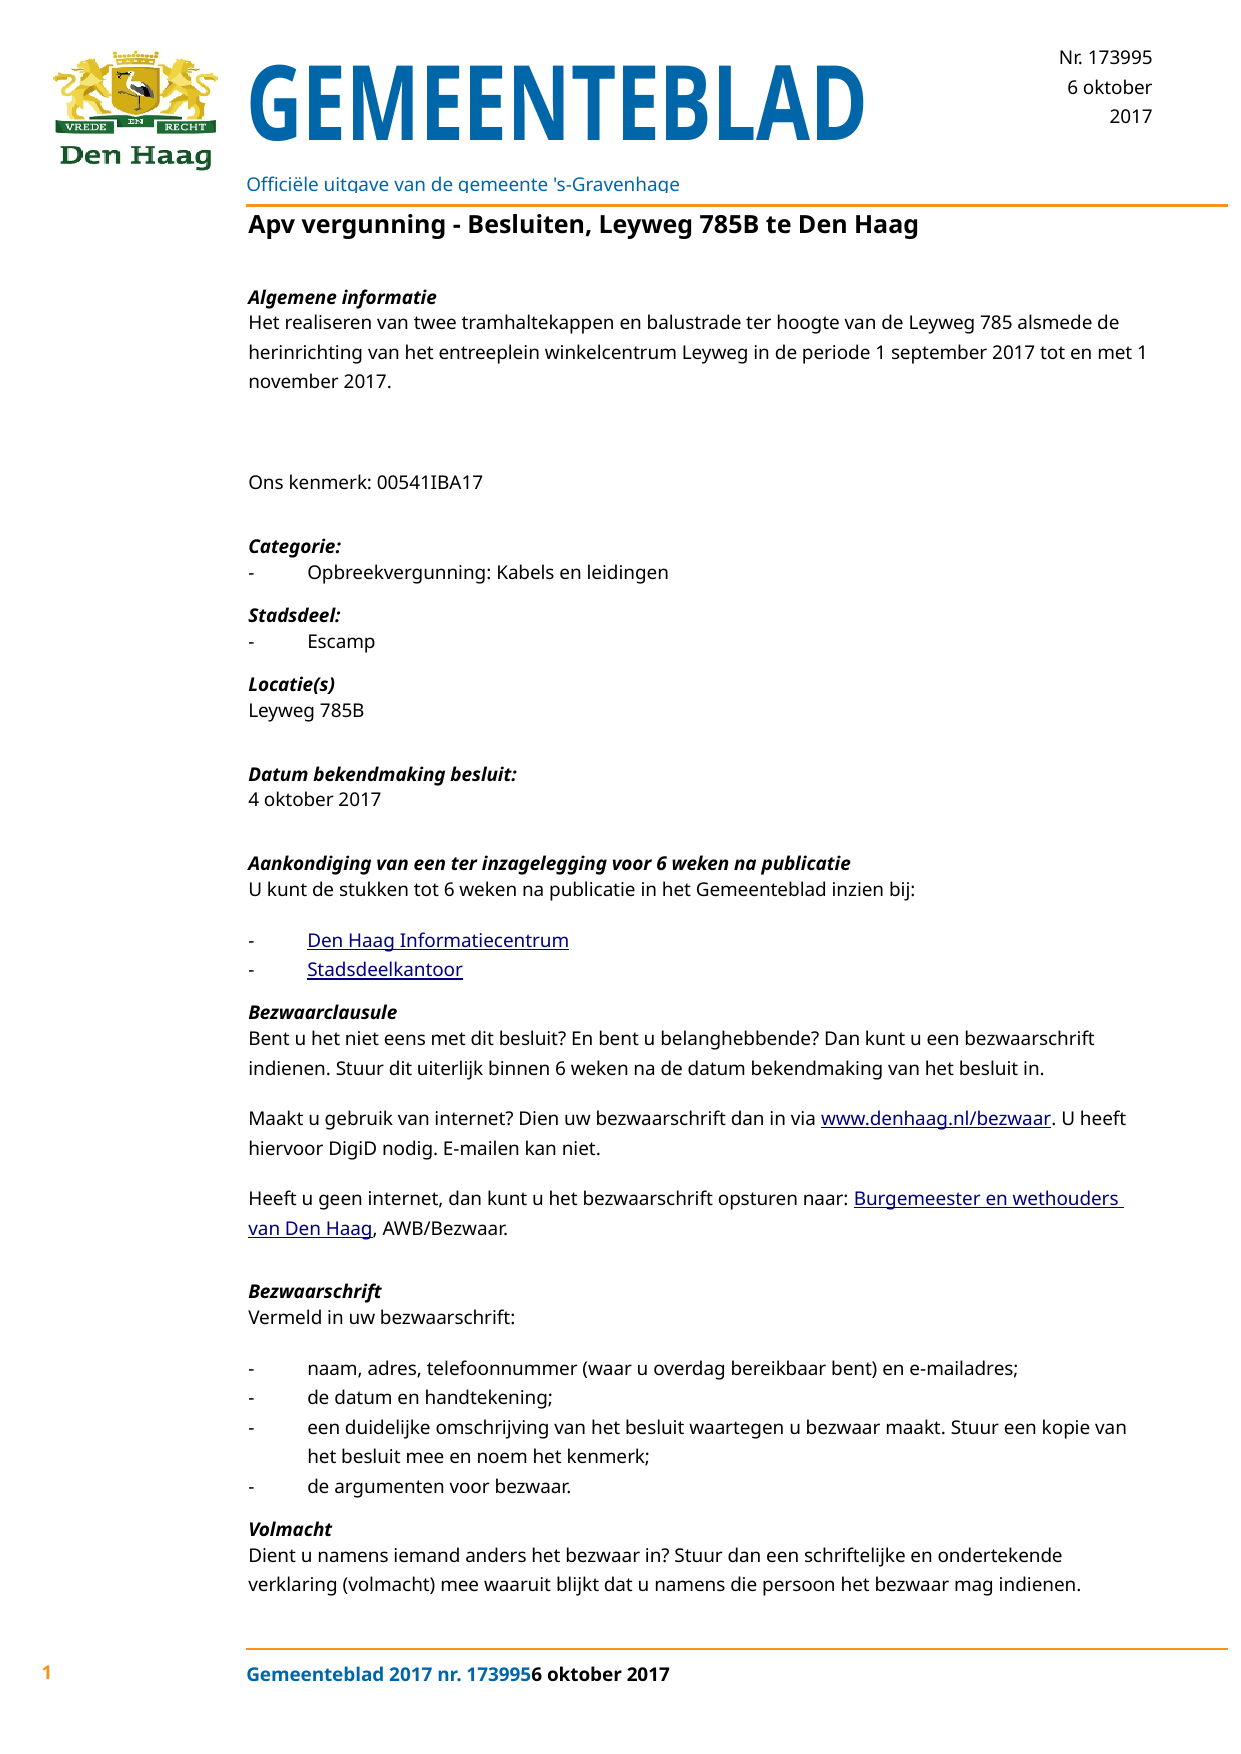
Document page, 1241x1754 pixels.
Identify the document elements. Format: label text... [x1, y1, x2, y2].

list Stadsdeelkantoor [248, 956, 1152, 982]
list naam, adres, telefoonnummer (waar u overdag bereikbaar bent) en e-mailadres; [248, 1355, 1152, 1381]
text Aankondiging van een ter inzagelegging voor 6 weken na publicatie [248, 851, 1152, 876]
text Datum bekendmaking besluit: [248, 761, 1152, 787]
text Maakt u gebruik van internet? Dien uw bezwaarschrift dan in via www.denhaag.nl/bezwaar. U heeft hiervoor DigiD nodig. E-mailen kan niet. [248, 1105, 1152, 1161]
list Den Haag Informatiecentrum [248, 927, 1152, 952]
text Bezwaarschrift [248, 1279, 1152, 1304]
list de datum en handtekening; [248, 1384, 1152, 1410]
list Opbreekvergunning: Kabels en leidingen [248, 559, 1152, 585]
text Algemene informatie [248, 284, 1152, 309]
text Het realiseren van twee tramhaltekappen en balustrade ter hoogte van de Leyweg 785 alsmede de herinrichting van het entreeplein winkelcentrum Leyweg in de periode 1 september 2017 tot en met 1 november 2017. [248, 309, 1152, 394]
list een duidelijke omschrijving van het besluit waartegen u bezwaar maakt. Stuur een kopie van het besluit mee en noem het kenmerk; [248, 1414, 1152, 1469]
text Heeft u geen internet, dan kunt u het bezwaarschrift opsturen naar: Burgemeester en wethouders van Den Haag, AWB/Bezwaar. [248, 1185, 1152, 1241]
text Locatie(s) [248, 671, 1152, 697]
text Stadsdeel: [248, 602, 1152, 628]
text Volmacht [248, 1516, 1152, 1542]
text Apv vergunning - Besluiten, Leyweg 785B te Den Haag [248, 207, 1152, 241]
text Ons kenmerk: 00541IBA17 [248, 469, 1152, 495]
text Categorie: [248, 533, 1152, 559]
text Bezwaarclausule [248, 999, 1152, 1025]
text Leyweg 785B [248, 697, 1152, 723]
text Dient u namens iemand anders het bezwaar in? Stuur dan een schriftelijke en ondertekende verklaring (volmacht) mee waaruit blijkt dat u namens die persoon het bezwaar mag indienen. [248, 1542, 1152, 1597]
text U kunt de stukken tot 6 weken na publicatie in het Gemeenteblad inzien bij: [248, 876, 1152, 902]
text 4 oktober 2017 [248, 787, 1152, 812]
text Bent u het niet eens met dit besluit? En bent u belanghebbende? Dan kunt u een bezwaarschrift indienen. Stuur dit uiterlijk binnen 6 weken na de datum bekendmaking van het besluit in. [248, 1025, 1152, 1081]
text Vermeld in uw bezwaarschrift: [248, 1304, 1152, 1330]
list Escamp [248, 628, 1152, 654]
picture [41, 47, 231, 172]
list de argumenten voor bezwaar. [248, 1473, 1152, 1499]
